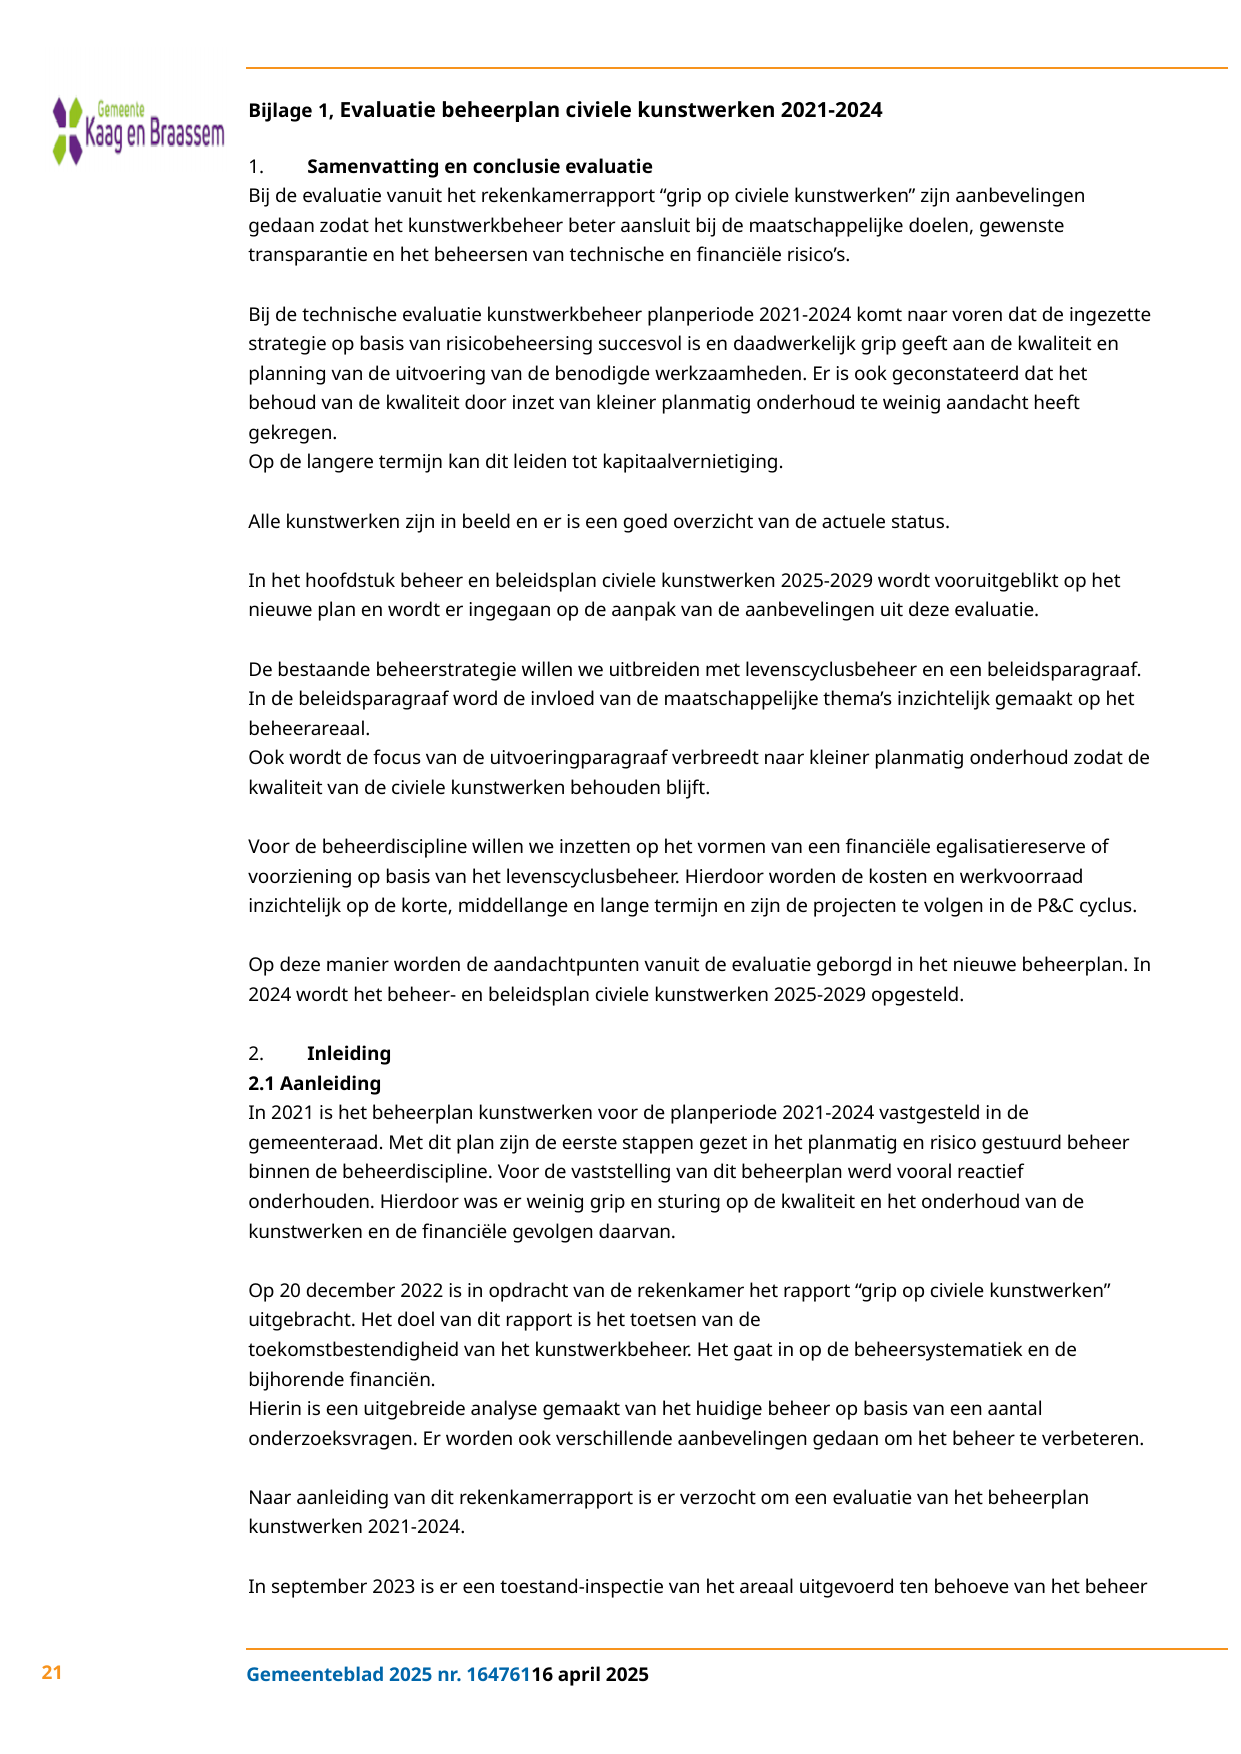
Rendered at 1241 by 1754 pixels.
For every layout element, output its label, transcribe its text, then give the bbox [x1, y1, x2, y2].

text In september 2023 is er een toestand-inspectie van het areaal uitgevoerd ten behoeve van het beheer [248, 1573, 1152, 1599]
text Ook wordt de focus van de uitvoeringparagraaf verbreedt naar kleiner planmatig onderhoud zodat de kwaliteit van de civiele kunstwerken behouden blijft. [248, 744, 1152, 800]
text Hierin is een uitgebreide analyse gemaakt van het huidige beheer op basis van een aantal onderzoeksvragen. Er worden ook verschillende aanbevelingen gedaan om het beheer te verbeteren. [248, 1395, 1152, 1451]
text Bijlage 1, Evaluatie beheerplan civiele kunstwerken 2021-2024 [248, 95, 1152, 123]
list Samenvatting en conclusie evaluatie [248, 153, 1152, 179]
text Voor de beheerdiscipline willen we inzetten op het vormen van een financiële egalisatiereserve of voorziening op basis van het levenscyclusbeheer. Hierdoor worden de kosten en werkvoorraad inzichtelijk op de korte, middellange en lange termijn en zijn de projecten te volgen in de P&C cyclus. [248, 833, 1152, 918]
text In 2021 is het beheerplan kunstwerken voor de planperiode 2021-2024 vastgesteld in de gemeenteraad. Met dit plan zijn de eerste stappen gezet in het planmatig en risico gestuurd beheer binnen de beheerdiscipline. Voor de vaststelling van dit beheerplan werd vooral reactief onderhouden. Hierdoor was er weinig grip en sturing op de kwaliteit en het onderhoud van de kunstwerken en de financiële gevolgen daarvan. [248, 1099, 1152, 1244]
text De bestaande beheerstrategie willen we uitbreiden met levenscyclusbeheer en een beleidsparagraaf. In de beleidsparagraaf word de invloed van de maatschappelijke thema’s inzichtelijk gemaakt op het beheerareaal. [248, 656, 1152, 741]
text toekomstbestendigheid van het kunstwerkbeheer. Het gaat in op de beheersystematiek en de bijhorende financiën. [248, 1336, 1152, 1392]
text Op 20 december 2022 is in opdracht van de rekenkamer het rapport “grip op civiele kunstwerken” uitgebracht. Het doel van dit rapport is het toetsen van de [248, 1277, 1152, 1332]
text 2.1 Aanleiding [248, 1070, 1152, 1096]
text Op de langere termijn kan dit leiden tot kapitaalvernietiging. [248, 449, 1152, 474]
text In het hoofdstuk beheer en beleidsplan civiele kunstwerken 2025-2029 wordt vooruitgeblikt op het nieuwe plan en wordt er ingegaan op de aanpak van de aanbevelingen uit deze evaluatie. [248, 567, 1152, 622]
list Inleiding [248, 1040, 1152, 1066]
text Naar aanleiding van dit rekenkamerrapport is er verzocht om een evaluatie van het beheerplan kunstwerken 2021-2024. [248, 1484, 1152, 1539]
text Alle kunstwerken zijn in beeld en er is een goed overzicht van de actuele status. [248, 508, 1152, 534]
text Bij de evaluatie vanuit het rekenkamerrapport “grip op civiele kunstwerken” zijn aanbevelingen gedaan zodat het kunstwerkbeheer beter aansluit bij de maatschappelijke doelen, gewenste transparantie en het beheersen van technische en financiële risico’s. [248, 182, 1152, 267]
text Bij de technische evaluatie kunstwerkbeheer planperiode 2021-2024 komt naar voren dat de ingezette strategie op basis van risicobeheersing succesvol is en daadwerkelijk grip geeft aan de kwaliteit en planning van de uitvoering van de benodigde werkzaamheden. Er is ook geconstateerd dat het behoud van de kwaliteit door inzet van kleiner planmatig onderhoud te weinig aandacht heeft gekregen. [248, 301, 1152, 445]
text Op deze manier worden de aandachtpunten vanuit de evaluatie geborgd in het nieuwe beheerplan. In 2024 wordt het beheer- en beleidsplan civiele kunstwerken 2025-2029 opgesteld. [248, 952, 1152, 1007]
picture [41, 47, 231, 172]
